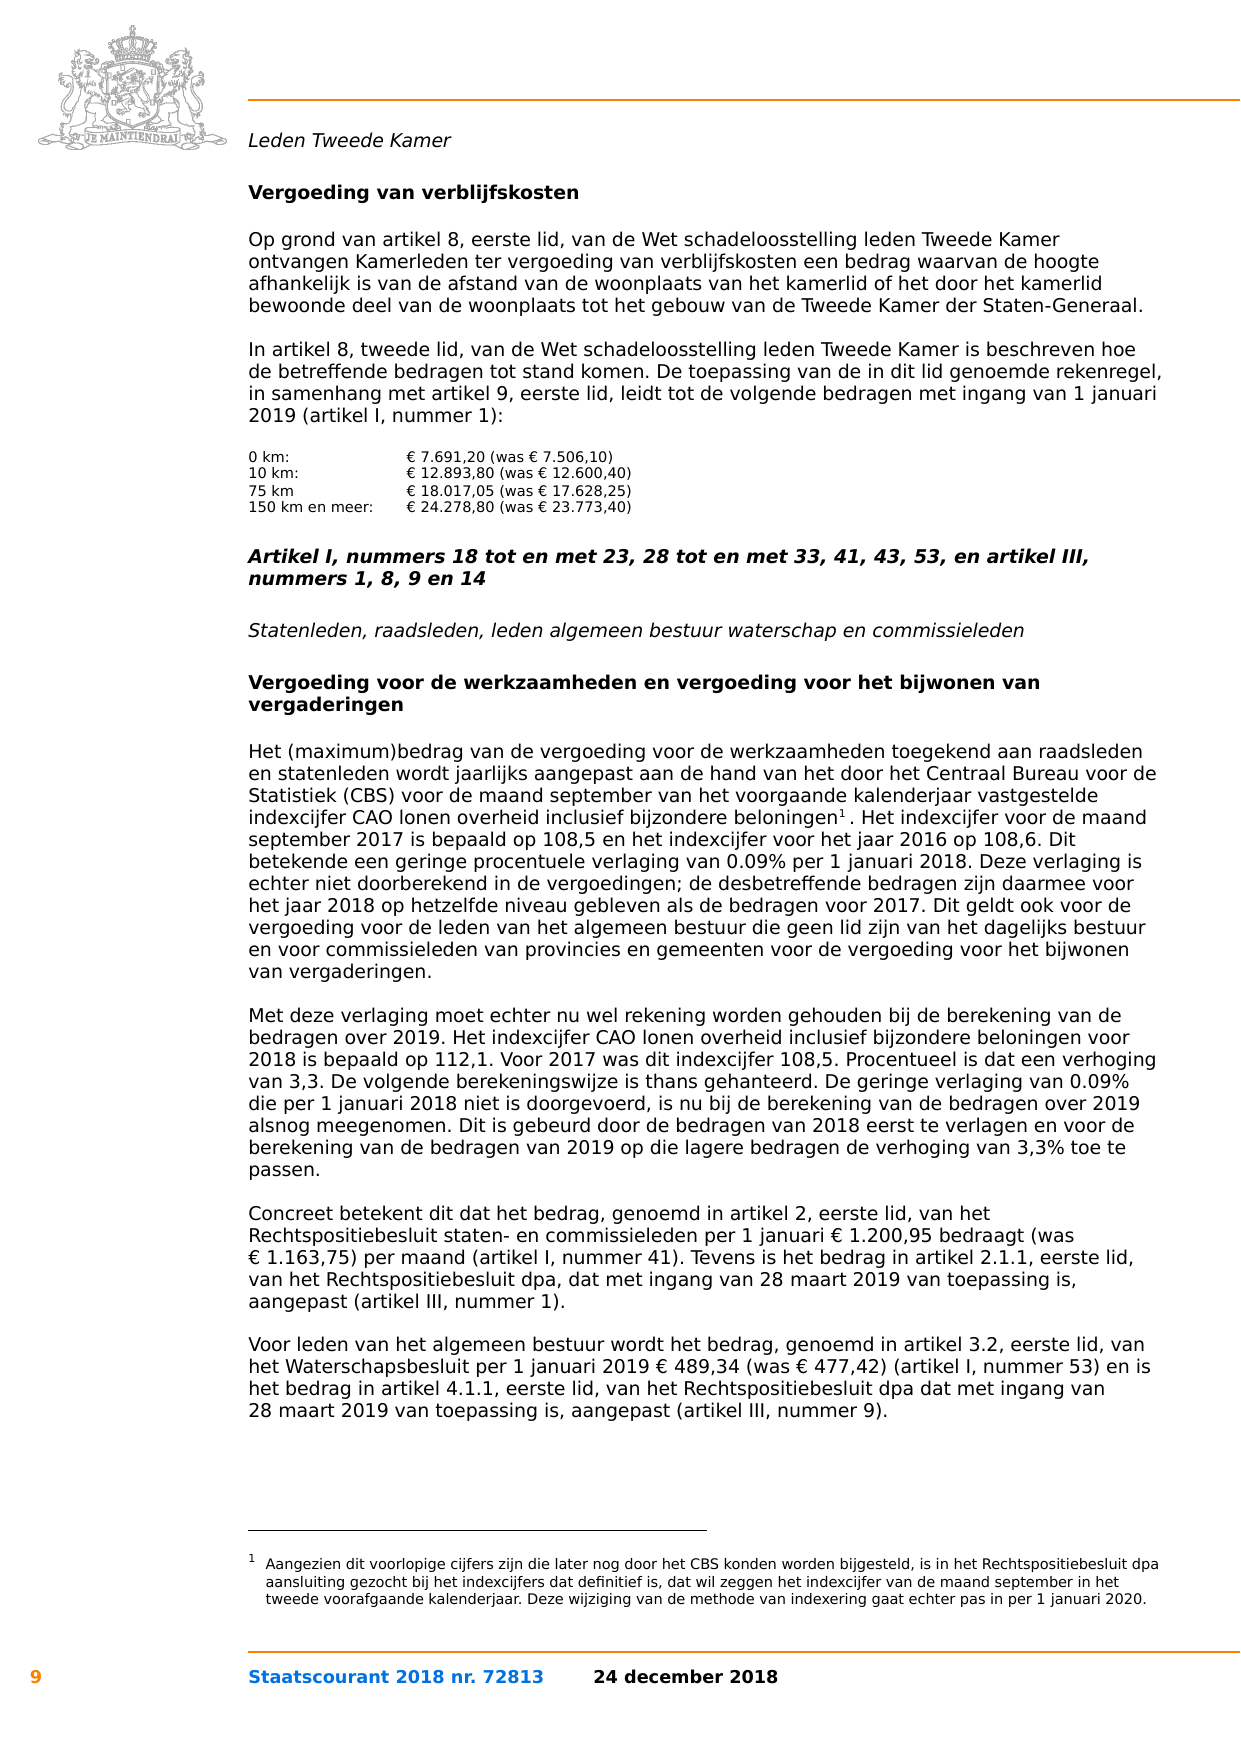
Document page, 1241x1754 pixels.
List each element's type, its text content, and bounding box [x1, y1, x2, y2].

text Aangezien dit voorlopige cijfers zijn die later nog door het CBS konden worden bijgesteld, is in het Rechtspositiebesluit dpa aansluiting gezocht bij het indexcijfers dat definitief is, dat wil zeggen het indexcijfer van de maand september in het tweede voorafgaande kalenderjaar. Deze wijziging van de methode van indexering gaat echter pas in per 1 januari 2020. [248, 1552, 1163, 1608]
text Op grond van artikel 8, eerste lid, van de Wet schadeloosstelling leden Tweede Kamer ontvangen Kamerleden ter vergoeding van verblijfskosten een bedrag waarvan de hoogte afhankelijk is van de afstand van de woonplaats van het kamerlid of het door het kamerlid bewoonde deel van de woonplaats tot het gebouw van de Tweede Kamer der Staten-Generaal. [248, 229, 1163, 317]
subtitle Vergoeding voor de werkzaamheden en vergoeding voor het bijwonen van vergaderingen [248, 672, 1163, 716]
table_cell € 24.278,80 (was € 23.773,40) [401, 499, 1163, 516]
table_cell 150 km en meer: [248, 499, 401, 516]
text Met deze verlaging moet echter nu wel rekening worden gehouden bij de berekening van de bedragen over 2019. Het indexcijfer CAO lonen overheid inclusief bijzondere beloningen voor 2018 is bepaald op 112,1. Voor 2017 was dit indexcijfer 108,5. Procentueel is dat een verhoging van 3,3. De volgende berekeningswijze is thans gehanteerd. De geringe verlaging van 0.09% die per 1 januari 2018 niet is doorgevoerd, is nu bij de berekening van de bedragen over 2019 alsnog meegenomen. Dit is gebeurd door de bedragen van 2018 eerst te verlagen en voor de berekening van de bedragen van 2019 op die lagere bedragen de verhoging van 3,3% toe te passen. [248, 1005, 1163, 1181]
table_cell 10 km: [248, 465, 401, 482]
text Het (maximum)bedrag van de vergoeding voor de werkzaamheden toegekend aan raadsleden en statenleden wordt jaarlijks aangepast aan de hand van het door het Centraal Bureau voor de Statistiek (CBS) voor de maand september van het voorgaande kalenderjaar vastgestelde indexcijfer CAO lonen overheid inclusief bijzondere beloningen. Het indexcijfer voor de maand september 2017 is bepaald op 108,5 en het indexcijfer voor het jaar 2016 op 108,6. Dit betekende een geringe procentuele verlaging van 0.09% per 1 januari 2018. Deze verlaging is echter niet doorberekend in de vergoedingen; de desbetreffende bedragen zijn daarmee voor het jaar 2018 op hetzelfde niveau gebleven als de bedragen voor 2017. Dit geldt ook voor de vergoeding voor de leden van het algemeen bestuur die geen lid zijn van het dagelijks bestuur en voor commissieleden van provincies en gemeenten voor de vergoeding voor het bijwonen van vergaderingen. [248, 741, 1163, 983]
table_header € 7.691,20 (was € 7.506,10) [401, 449, 1163, 465]
table_cell 75 km [248, 483, 401, 499]
text Concreet betekent dit dat het bedrag, genoemd in artikel 2, eerste lid, van het Rechtspositiebesluit staten- en commissieleden per 1 januari € 1.200,95 bedraagt (was € 1.163,75) per maand (artikel I, nummer 41). Tevens is het bedrag in artikel 2.1.1, eerste lid, van het Rechtspositiebesluit dpa, dat met ingang van 28 maart 2019 van toepassing is, aangepast (artikel III, nummer 1). [248, 1203, 1163, 1312]
table_header 0 km: [248, 449, 401, 465]
table_cell € 12.893,80 (was € 12.600,40) [401, 465, 1163, 482]
text Voor leden van het algemeen bestuur wordt het bedrag, genoemd in artikel 3.2, eerste lid, van het Waterschapsbesluit per 1 januari 2019 € 489,34 (was € 477,42) (artikel I, nummer 53) en is het bedrag in artikel 4.1.1, eerste lid, van het Rechtspositiebesluit dpa dat met ingang van 28 maart 2019 van toepassing is, aangepast (artikel III, nummer 9). [248, 1334, 1163, 1422]
subtitle Leden Tweede Kamer [248, 130, 1163, 152]
subtitle Artikel I, nummers 18 tot en met 23, 28 tot en met 33, 41, 43, 53, en artikel III, nummers 1, 8, 9 en 14 [248, 546, 1163, 590]
picture [38, 25, 227, 150]
subtitle Vergoeding van verblijfskosten [248, 182, 1163, 204]
table_cell € 18.017,05 (was € 17.628,25) [401, 483, 1163, 499]
subtitle Statenleden, raadsleden, leden algemeen bestuur waterschap en commissieleden [248, 620, 1163, 642]
text In artikel 8, tweede lid, van de Wet schadeloosstelling leden Tweede Kamer is beschreven hoe de betreffende bedragen tot stand komen. De toepassing van de in dit lid genoemde rekenregel, in samenhang met artikel 9, eerste lid, leidt tot de volgende bedragen met ingang van 1 januari 2019 (artikel I, nummer 1): [248, 339, 1163, 427]
